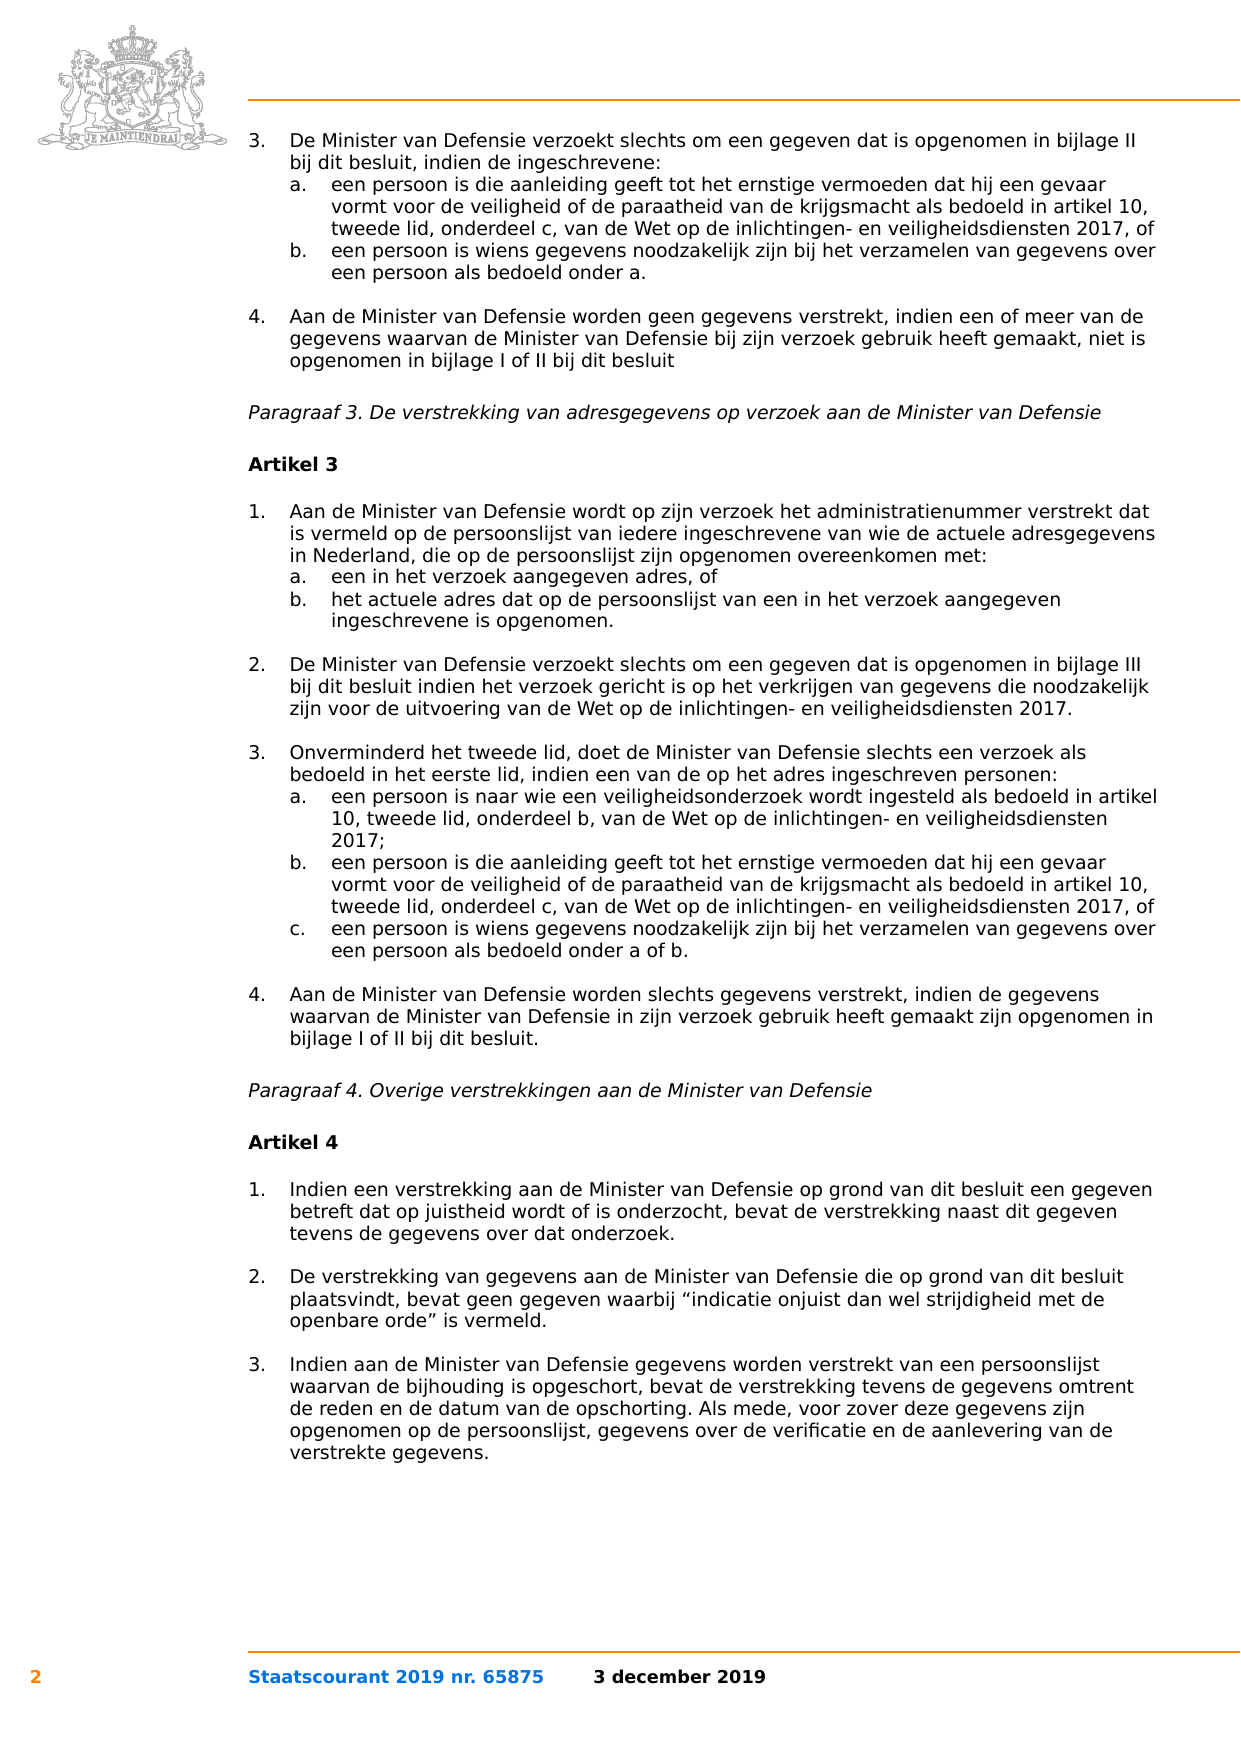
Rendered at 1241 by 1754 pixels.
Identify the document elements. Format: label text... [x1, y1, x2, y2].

text a. een persoon is naar wie een veiligheidsonderzoek wordt ingesteld als bedoeld in artikel 10, tweede lid, onderdeel b, van de Wet op de inlichtingen- en veiligheidsdiensten 2017; [289, 786, 1163, 852]
text 2. De verstrekking van gegevens aan de Minister van Defensie die op grond van dit besluit plaatsvindt, bevat geen gegeven waarbij “indicatie onjuist dan wel strijdigheid met de openbare orde” is vermeld. [248, 1266, 1163, 1332]
subtitle Artikel 4 [248, 1132, 1163, 1154]
text 4. Aan de Minister van Defensie worden slechts gegevens verstrekt, indien de gegevens waarvan de Minister van Defensie in zijn verzoek gebruik heeft gemaakt zijn opgenomen in bijlage I of II bij dit besluit. [248, 984, 1163, 1050]
subtitle Paragraaf 3. De verstrekking van adresgegevens op verzoek aan de Minister van Defensie [248, 402, 1163, 423]
text 3. Indien aan de Minister van Defensie gegevens worden verstrekt van een persoonslijst waarvan de bijhouding is opgeschort, bevat de verstrekking tevens de gegevens omtrent de reden en de datum van de opschorting. Als mede, voor zover deze gegevens zijn opgenomen op de persoonslijst, gegevens over de verificatie en de aanlevering van de verstrekte gegevens. [248, 1354, 1163, 1464]
text 3. Onverminderd het tweede lid, doet de Minister van Defensie slechts een verzoek als bedoeld in het eerste lid, indien een van de op het adres ingeschreven personen: [248, 742, 1163, 786]
text b. het actuele adres dat op de persoonslijst van een in het verzoek aangegeven ingeschrevene is opgenomen. [289, 588, 1163, 632]
text a. een persoon is die aanleiding geeft tot het ernstige vermoeden dat hij een gevaar vormt voor de veiligheid of de paraatheid van de krijgsmacht als bedoeld in artikel 10, tweede lid, onderdeel c, van de Wet op de inlichtingen- en veiligheidsdiensten 2017, of [289, 174, 1163, 240]
text 1. Aan de Minister van Defensie wordt op zijn verzoek het administratienummer verstrekt dat is vermeld op de persoonslijst van iedere ingeschrevene van wie de actuele adresgegevens in Nederland, die op de persoonslijst zijn opgenomen overeenkomen met: [248, 501, 1163, 566]
text 3. De Minister van Defensie verzoekt slechts om een gegeven dat is opgenomen in bijlage II bij dit besluit, indien de ingeschrevene: [248, 130, 1163, 174]
subtitle Paragraaf 4. Overige verstrekkingen aan de Minister van Defensie [248, 1080, 1163, 1102]
text b. een persoon is die aanleiding geeft tot het ernstige vermoeden dat hij een gevaar vormt voor de veiligheid of de paraatheid van de krijgsmacht als bedoeld in artikel 10, tweede lid, onderdeel c, van de Wet op de inlichtingen- en veiligheidsdiensten 2017, of [289, 852, 1163, 918]
text a. een in het verzoek aangegeven adres, of [289, 566, 1163, 588]
text c. een persoon is wiens gegevens noodzakelijk zijn bij het verzamelen van gegevens over een persoon als bedoeld onder a of b. [289, 918, 1163, 962]
text 1. Indien een verstrekking aan de Minister van Defensie op grond van dit besluit een gegeven betreft dat op juistheid wordt of is onderzocht, bevat de verstrekking naast dit gegeven tevens de gegevens over dat onderzoek. [248, 1179, 1163, 1244]
text 4. Aan de Minister van Defensie worden geen gegevens verstrekt, indien een of meer van de gegevens waarvan de Minister van Defensie bij zijn verzoek gebruik heeft gemaakt, niet is opgenomen in bijlage I of II bij dit besluit [248, 306, 1163, 372]
picture [38, 25, 227, 150]
text 2. De Minister van Defensie verzoekt slechts om een gegeven dat is opgenomen in bijlage III bij dit besluit indien het verzoek gericht is op het verkrijgen van gegevens die noodzakelijk zijn voor de uitvoering van de Wet op de inlichtingen- en veiligheidsdiensten 2017. [248, 654, 1163, 720]
subtitle Artikel 3 [248, 453, 1163, 476]
text b. een persoon is wiens gegevens noodzakelijk zijn bij het verzamelen van gegevens over een persoon als bedoeld onder a. [289, 240, 1163, 284]
